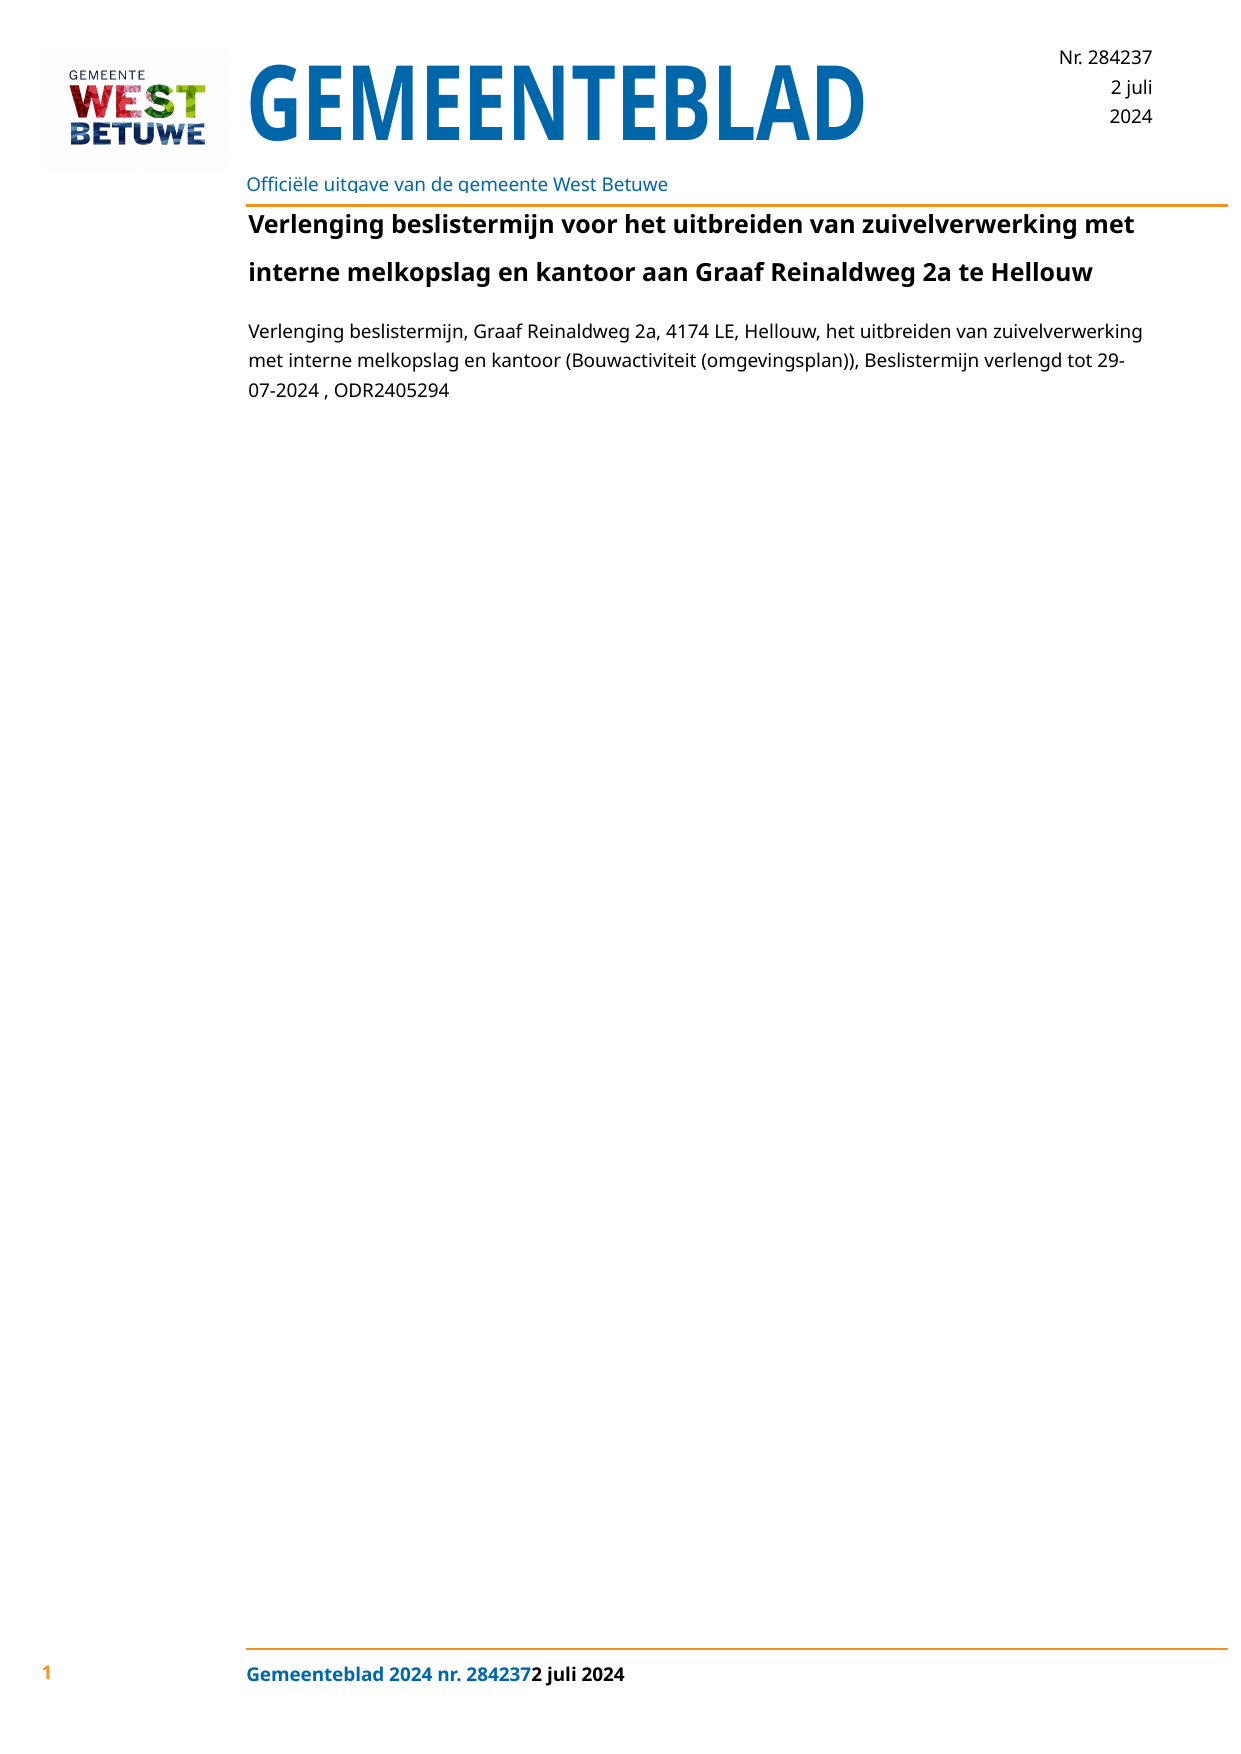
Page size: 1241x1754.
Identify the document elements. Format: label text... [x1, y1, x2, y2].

text Verlenging beslistermijn voor het uitbreiden van zuivelverwerking met interne melkopslag en kantoor aan Graaf Reinaldweg 2a te Hellouw [248, 207, 1152, 288]
picture [41, 47, 231, 172]
text Verlenging beslistermijn, Graaf Reinaldweg 2a, 4174 LE, Hellouw, het uitbreiden van zuivelverwerking met interne melkopslag en kantoor (Bouwactiviteit (omgevingsplan)), Beslistermijn verlengd tot 29-07-2024 , ODR2405294 [248, 318, 1152, 403]
